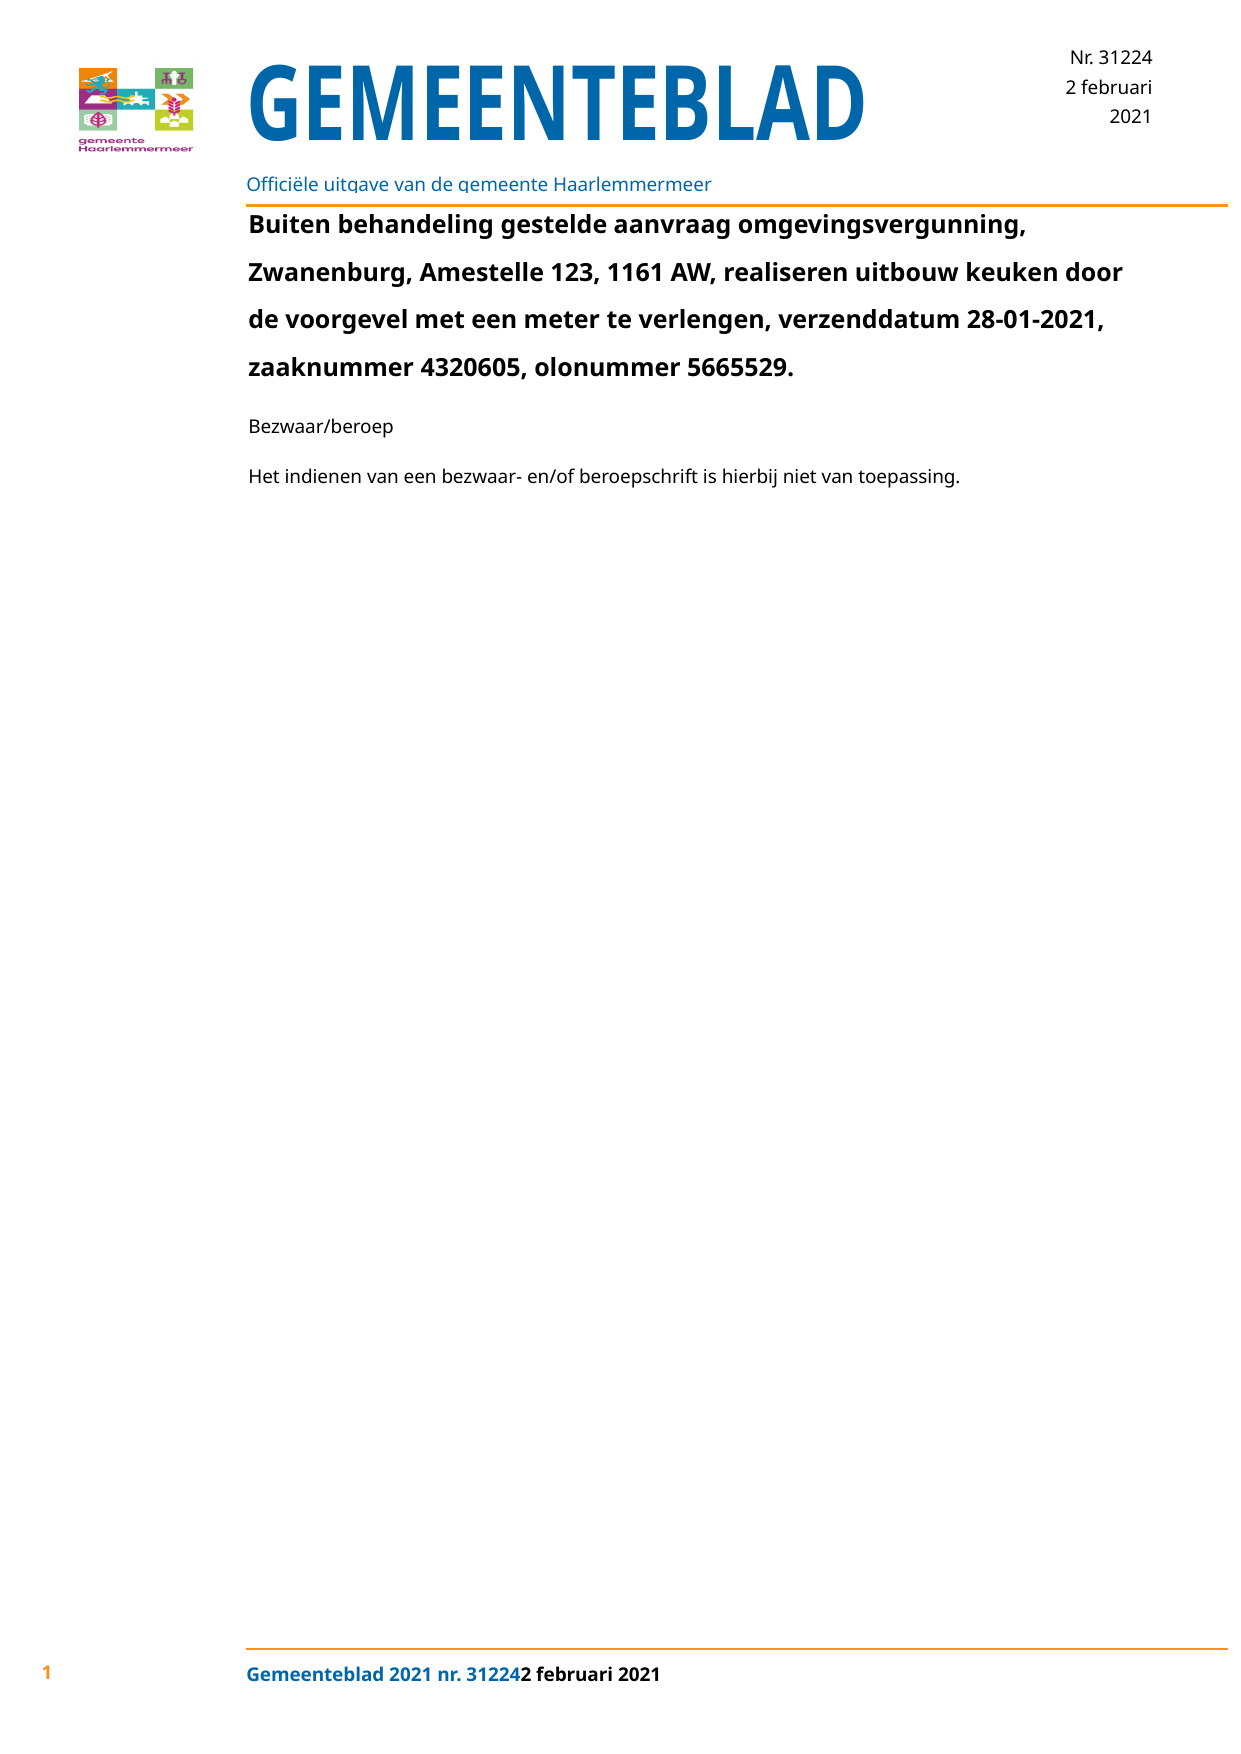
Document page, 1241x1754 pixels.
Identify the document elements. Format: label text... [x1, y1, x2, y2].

text Buiten behandeling gestelde aanvraag omgevingsvergunning, Zwanenburg, Amestelle 123, 1161 AW, realiseren uitbouw keuken door de voorgevel met een meter te verlengen, verzenddatum 28-01-2021, zaaknummer 4320605, olonummer 5665529. [248, 207, 1152, 384]
text Het indienen van een bezwaar- en/of beroepschrift is hierbij niet van toepassing. [248, 463, 1152, 489]
text Bezwaar/beroep [248, 413, 1152, 439]
picture [41, 47, 231, 172]
